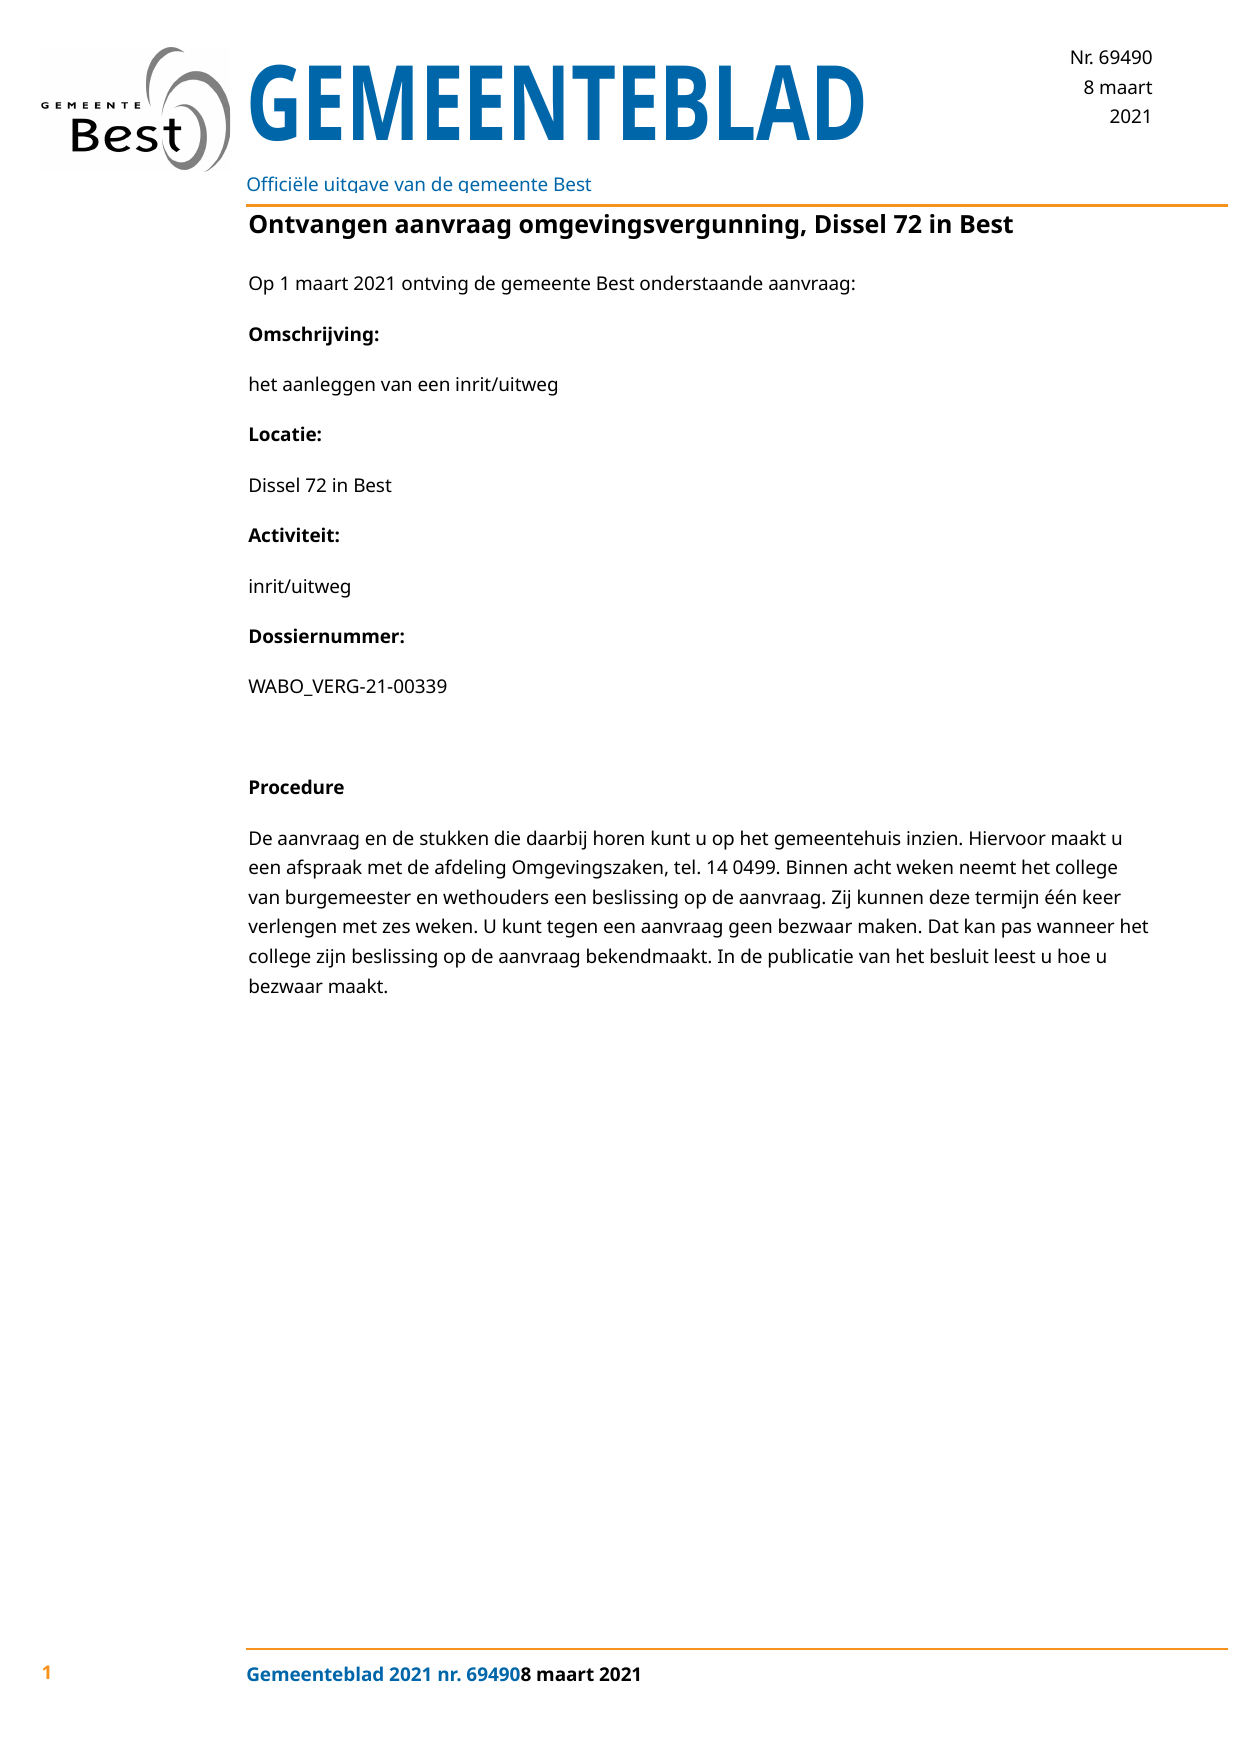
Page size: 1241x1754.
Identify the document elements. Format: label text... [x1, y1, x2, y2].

text Dissel 72 in Best [248, 472, 1152, 498]
text Op 1 maart 2021 ontving de gemeente Best onderstaande aanvraag: [248, 270, 1152, 296]
text Ontvangen aanvraag omgevingsvergunning, Dissel 72 in Best [248, 207, 1152, 241]
text De aanvraag en de stukken die daarbij horen kunt u op het gemeentehuis inzien. Hiervoor maakt u een afspraak met de afdeling Omgevingszaken, tel. 14 0499. Binnen acht weken neemt het college van burgemeester en wethouders een beslissing op de aanvraag. Zij kunnen deze termijn één keer verlengen met zes weken. U kunt tegen een aanvraag geen bezwaar maken. Dat kan pas wanneer het college zijn beslissing op de aanvraag bekendmaakt. In de publicatie van het besluit leest u hoe u bezwaar maakt. [248, 825, 1152, 998]
text inrit/uitweg [248, 573, 1152, 598]
text Procedure [248, 774, 1152, 800]
picture [41, 47, 231, 172]
text Dossiernummer: [248, 623, 1152, 649]
text WABO_VERG-21-00339 [248, 674, 1152, 699]
text Locatie: [248, 422, 1152, 447]
text Omschrijving: [248, 321, 1152, 346]
text Activiteit: [248, 522, 1152, 548]
text het aanleggen van een inrit/uitweg [248, 371, 1152, 397]
